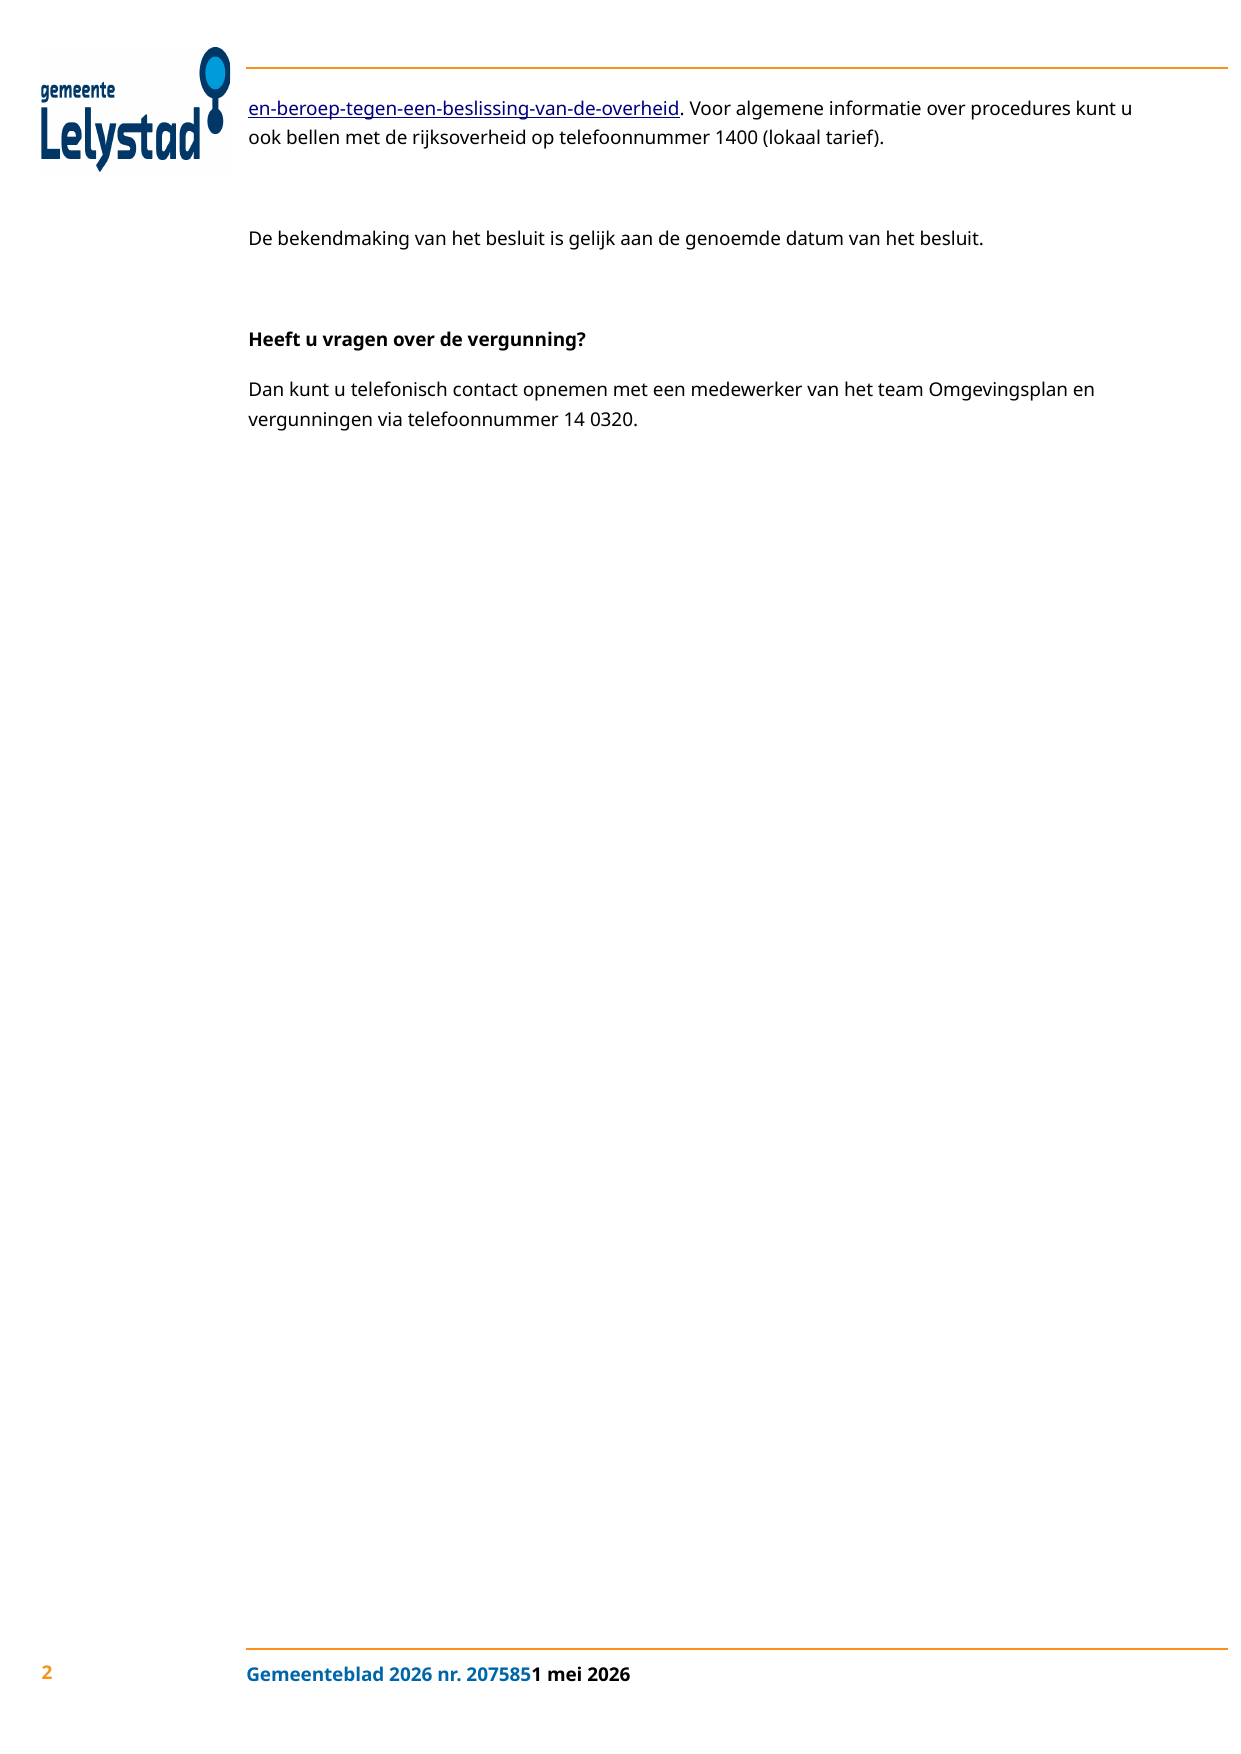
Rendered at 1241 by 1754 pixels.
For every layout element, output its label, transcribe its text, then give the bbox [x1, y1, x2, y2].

text De bekendmaking van het besluit is gelijk aan de genoemde datum van het besluit. [248, 225, 1152, 251]
text Dan kunt u telefonisch contact opnemen met een medewerker van het team Omgevingsplan en vergunningen via telefoonnummer 14 0320. [248, 376, 1152, 432]
text en-beroep-tegen-een-beslissing-van-de-overheid. Voor algemene informatie over procedures kunt u ook bellen met de rijksoverheid op telefoonnummer 1400 (lokaal tarief). [248, 95, 1152, 150]
picture [41, 47, 231, 172]
text Heeft u vragen over de vergunning? [248, 326, 1152, 352]
